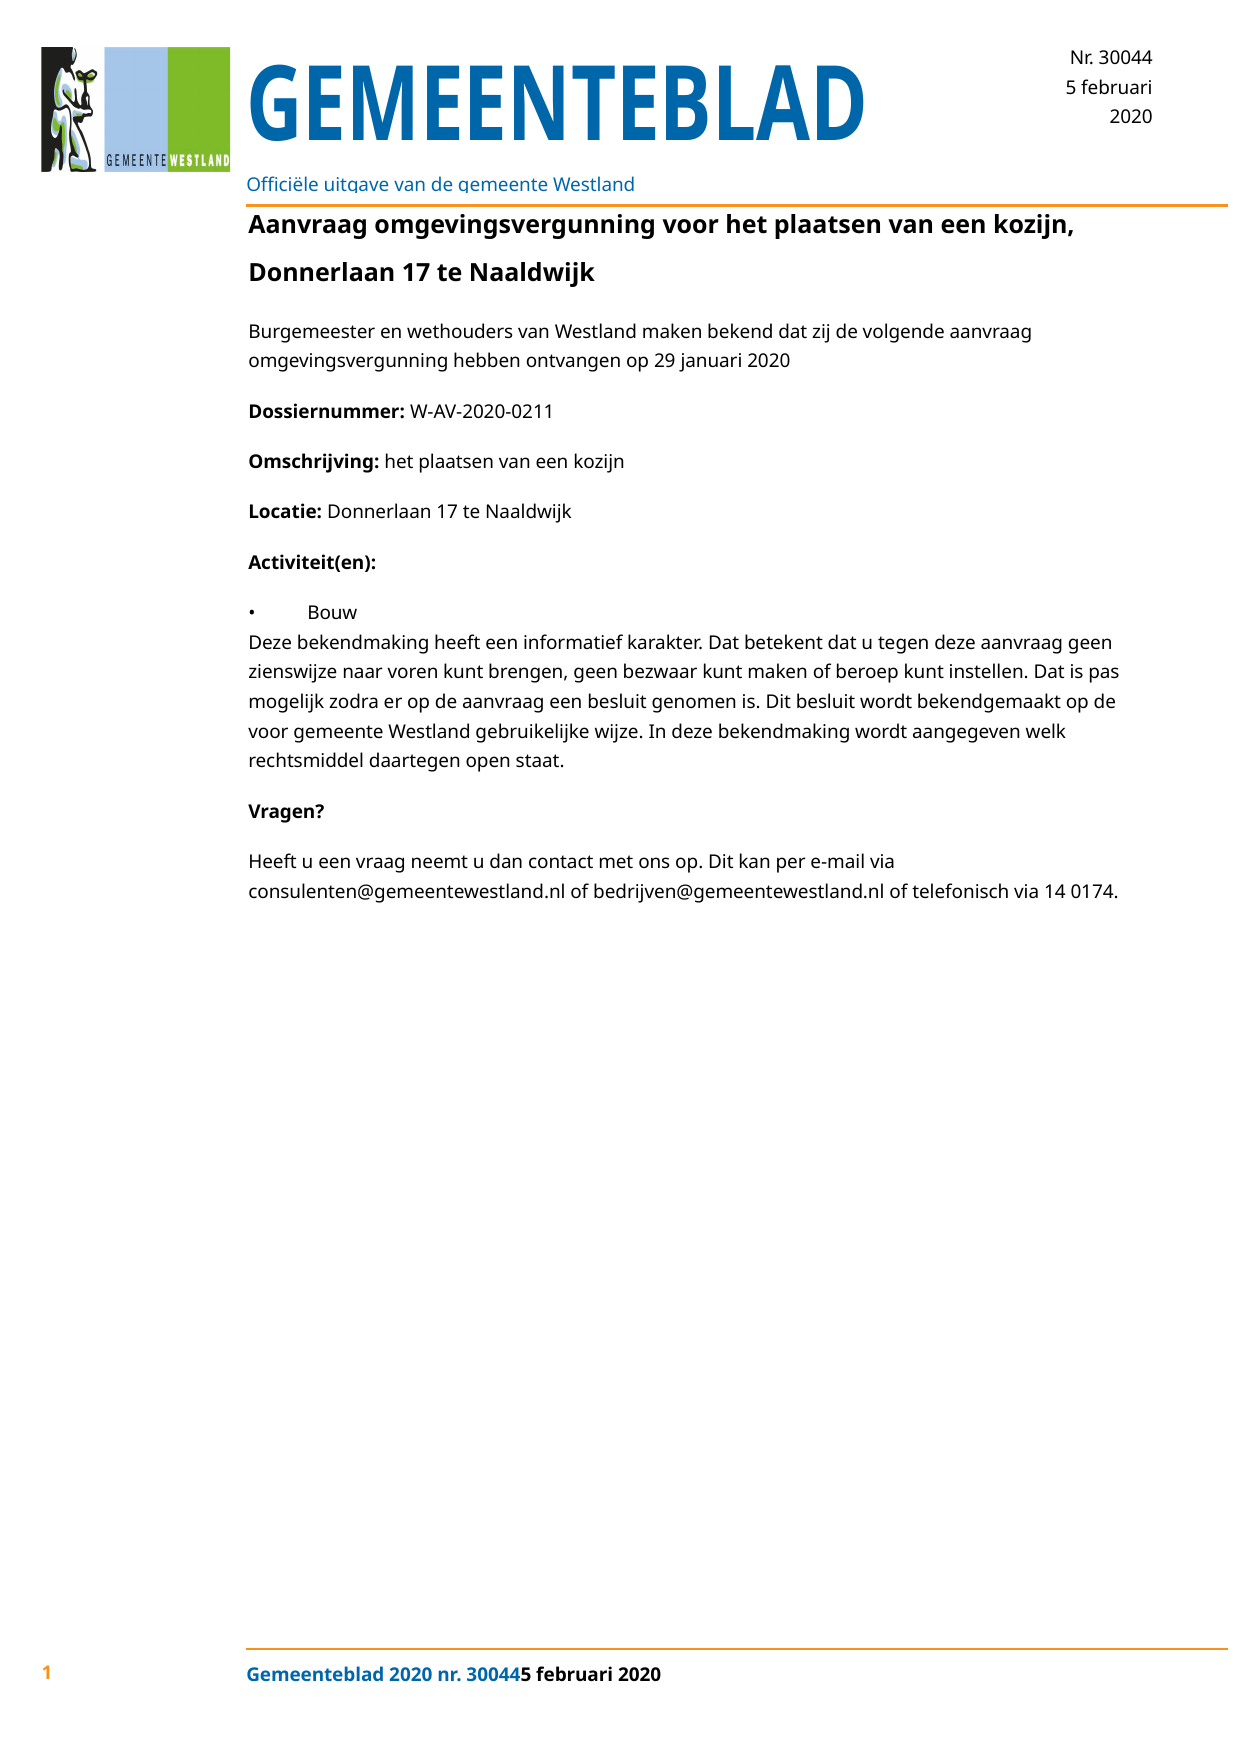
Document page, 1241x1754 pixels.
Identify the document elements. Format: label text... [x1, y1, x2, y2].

text Dossiernummer: W-AV-2020-0211 [248, 398, 1152, 424]
list Bouw [248, 599, 1152, 625]
text Omschrijving: het plaatsen van een kozijn [248, 448, 1152, 474]
text Heeft u een vraag neemt u dan contact met ons op. Dit kan per e-mail via consulenten@gemeentewestland.nl of bedrijven@gemeentewestland.nl of telefonisch via 14 0174. [248, 848, 1152, 904]
picture [41, 47, 231, 172]
text Burgemeester en wethouders van Westland maken bekend dat zij de volgende aanvraag omgevingsvergunning hebben ontvangen op 29 januari 2020 [248, 318, 1152, 373]
text Locatie: Donnerlaan 17 te Naaldwijk [248, 499, 1152, 524]
text Vragen? [248, 798, 1152, 824]
text Deze bekendmaking heeft een informatief karakter. Dat betekent dat u tegen deze aanvraag geen zienswijze naar voren kunt brengen, geen bezwaar kunt maken of beroep kunt instellen. Dat is pas mogelijk zodra er op de aanvraag een besluit genomen is. Dit besluit wordt bekendgemaakt op de voor gemeente Westland gebruikelijke wijze. In deze bekendmaking wordt aangegeven welk rechtsmiddel daartegen open staat. [248, 629, 1152, 773]
text Activiteit(en): [248, 549, 1152, 575]
text Aanvraag omgevingsvergunning voor het plaatsen van een kozijn, Donnerlaan 17 te Naaldwijk [248, 207, 1152, 288]
